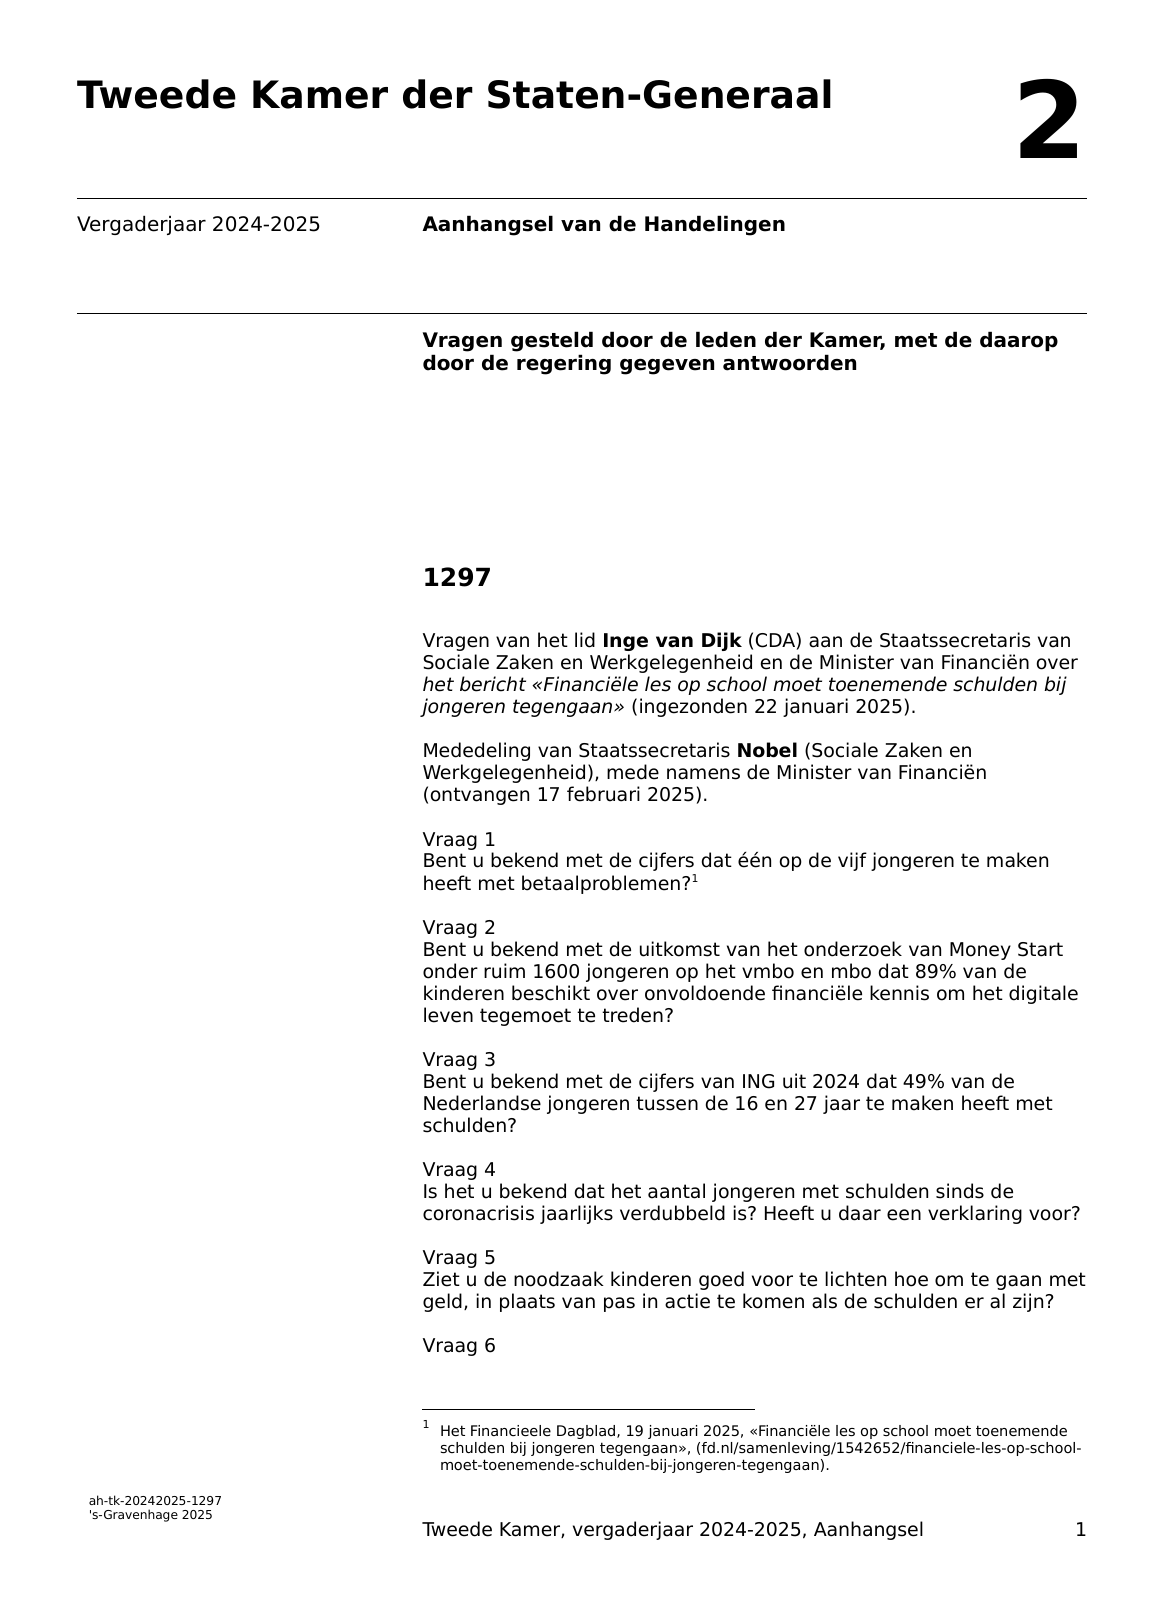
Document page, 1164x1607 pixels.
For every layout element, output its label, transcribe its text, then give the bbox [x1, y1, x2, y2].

text Vraag 5 [422, 1247, 1087, 1269]
text Vraag 4 [422, 1159, 1087, 1181]
text Is het u bekend dat het aantal jongeren met schulden sinds de coronacrisis jaarlijks verdubbeld is? Heeft u daar een verklaring voor? [422, 1181, 1087, 1225]
text Vragen van het lid Inge van Dijk (CDA) aan de Staatssecretaris van Sociale Zaken en Werkgelegenheid en de Minister van Financiën over het bericht «Financiële les op school moet toenemende schulden bij jongeren tegengaan» (ingezonden 22 januari 2025). [422, 630, 1087, 718]
text 's-Gravenhage 2025 [88, 1508, 323, 1522]
table_cell Aanhangsel van de Handelingen [422, 199, 1087, 313]
text Bent u bekend met de uitkomst van het onderzoek van Money Start onder ruim 1600 jongeren op het vmbo en mbo dat 89% van de kinderen beschikt over onvoldoende financiële kennis om het digitale leven tegemoet te treden? [422, 938, 1087, 1026]
text 1297 [422, 563, 1087, 592]
text Vraag 2 [422, 917, 1087, 938]
text Bent u bekend met de cijfers van ING uit 2024 dat 49% van de Nederlandse jongeren tussen de 16 en 27 jaar te maken heeft met schulden? [422, 1071, 1087, 1137]
table_header Tweede Kamer der Staten-Generaal [77, 59, 886, 198]
text ah-tk-20242025-1297 [88, 1494, 323, 1508]
text Mededeling van Staatssecretaris Nobel (Sociale Zaken en Werkgelegenheid), mede namens de Minister van Financiën (ontvangen 17 februari 2025). [422, 740, 1087, 806]
text Bent u bekend met de cijfers dat één op de vijf jongeren te maken heeft met betaalproblemen? [422, 850, 1087, 894]
table_cell Vragen gesteld door de leden der Kamer, met de daarop door de regering gegeven antwoorden [422, 314, 1087, 375]
table_cell [77, 314, 422, 375]
text Vraag 1 [422, 828, 1087, 850]
table_cell Vergaderjaar 2024-2025 [77, 199, 422, 313]
text Het Financieele Dagblad, 19 januari 2025, «Financiële les op school moet toenemende schulden bij jongeren tegengaan», (fd.nl/samenleving/1542652/financiele-les-op-school-moet-toenemende-schulden-bij-jongeren-tegengaan). [422, 1418, 1087, 1474]
text Vraag 3 [422, 1049, 1087, 1071]
table_header 2 [886, 59, 1087, 198]
text Vraag 6 [422, 1335, 1087, 1357]
text Ziet u de noodzaak kinderen goed voor te lichten hoe om te gaan met geld, in plaats van pas in actie te komen als de schulden er al zijn? [422, 1269, 1087, 1313]
